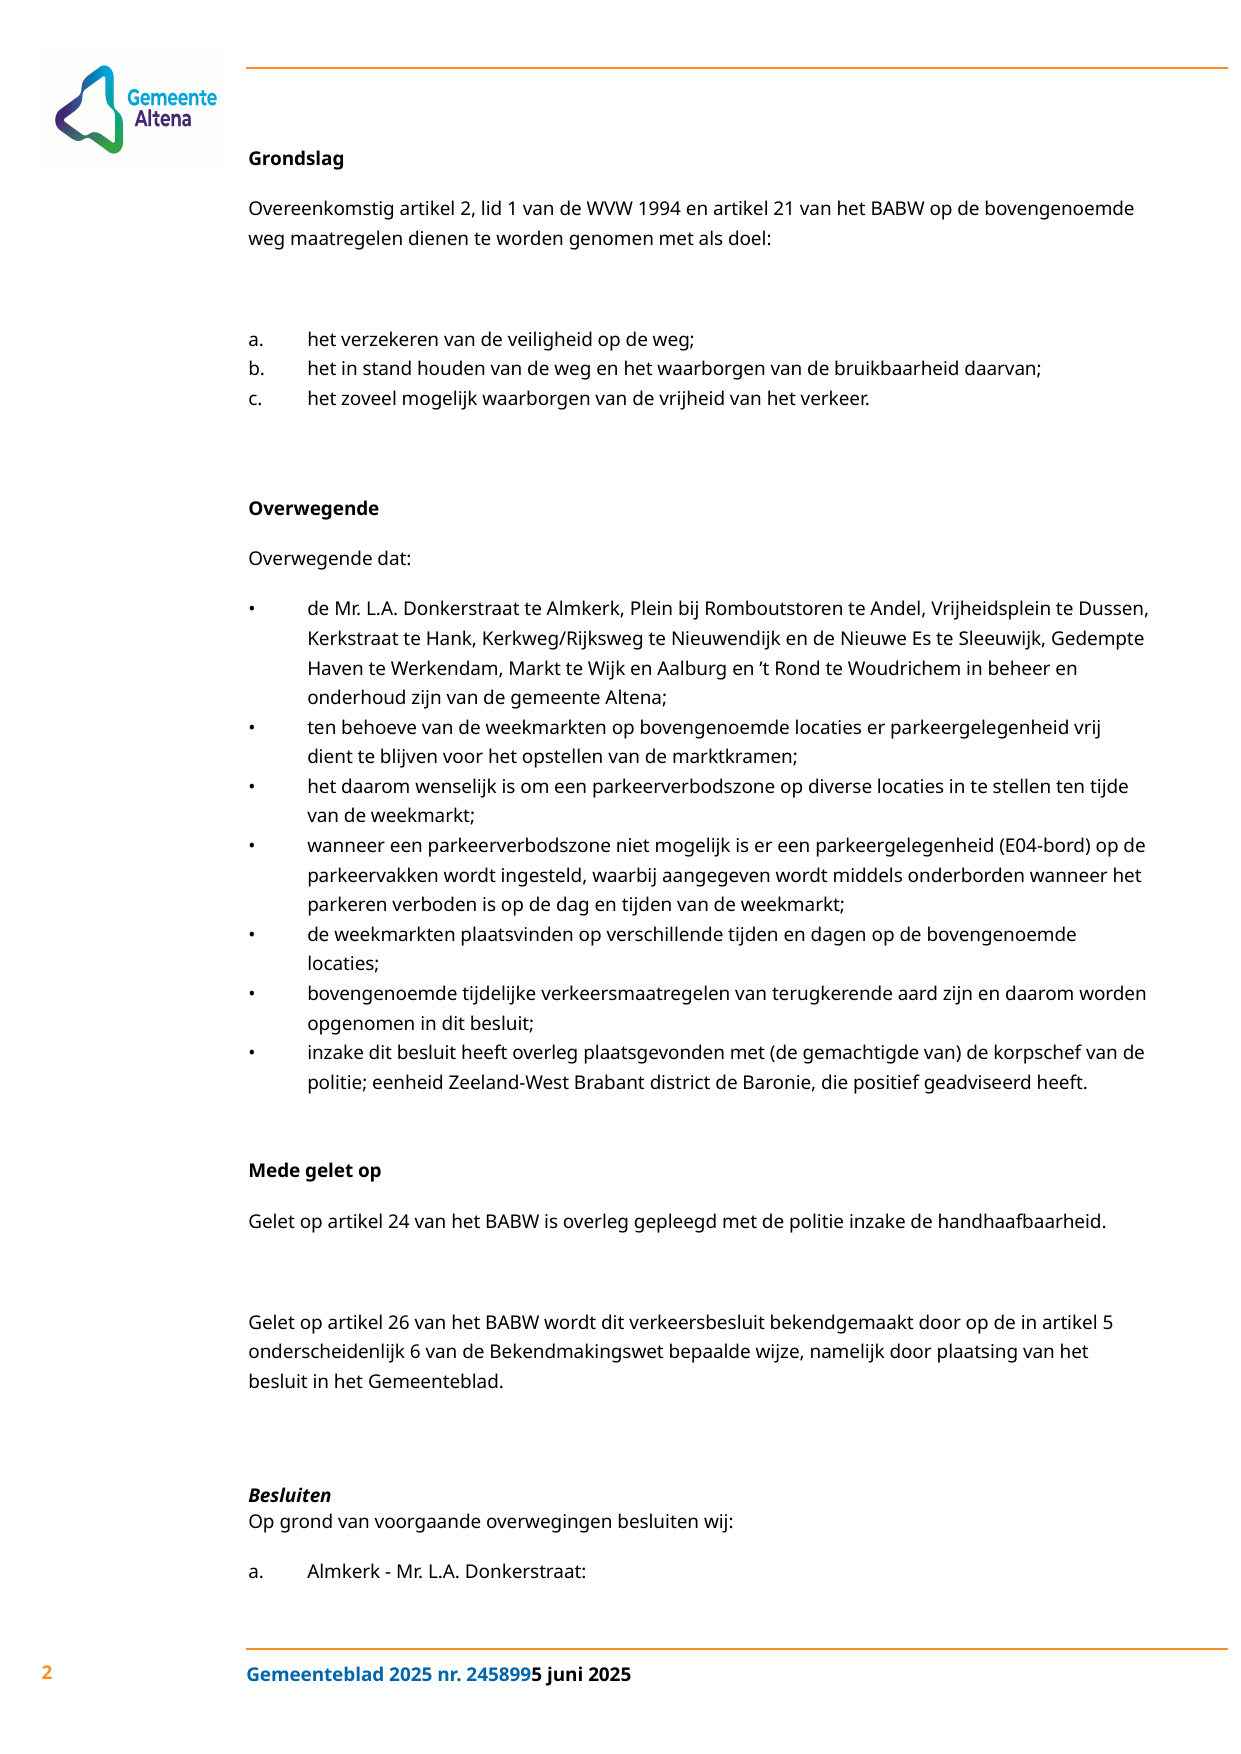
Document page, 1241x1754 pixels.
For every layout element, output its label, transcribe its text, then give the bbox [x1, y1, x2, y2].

list het daarom wenselijk is om een parkeerverbodszone op diverse locaties in te stellen ten tijde van de weekmarkt; [248, 773, 1152, 828]
text Besluiten [248, 1482, 1152, 1508]
text Mede gelet op [248, 1158, 1152, 1183]
list het in stand houden van de weg en het waarborgen van de bruikbaarheid daarvan; [248, 356, 1152, 381]
text Overwegende dat: [248, 545, 1152, 571]
list wanneer een parkeerverbodszone niet mogelijk is er een parkeergelegenheid (E04-bord) op de parkeervakken wordt ingesteld, waarbij aangegeven wordt middels onderborden wanneer het parkeren verboden is op de dag en tijden van de weekmarkt; [248, 832, 1152, 917]
list het zoveel mogelijk waarborgen van de vrijheid van het verkeer. [248, 385, 1152, 411]
list de weekmarkten plaatsvinden op verschillende tijden en dagen op de bovengenoemde locaties; [248, 921, 1152, 976]
text Overeenkomstig artikel 2, lid 1 van de WVW 1994 en artikel 21 van het BABW op de bovengenoemde weg maatregelen dienen te worden genomen met als doel: [248, 196, 1152, 251]
text Grondslag [248, 145, 1152, 171]
text Gelet op artikel 26 van het BABW wordt dit verkeersbesluit bekendgemaakt door op de in artikel 5 onderscheidenlijk 6 van de Bekendmakingswet bepaalde wijze, namelijk door plaatsing van het besluit in het Gemeenteblad. [248, 1309, 1152, 1394]
list ten behoeve van de weekmarkten op bovengenoemde locaties er parkeergelegenheid vrij dient te blijven voor het opstellen van de marktkramen; [248, 714, 1152, 769]
list bovengenoemde tijdelijke verkeersmaatregelen van terugkerende aard zijn en daarom worden opgenomen in dit besluit; [248, 980, 1152, 1036]
picture [41, 47, 231, 172]
list het verzekeren van de veiligheid op de weg; [248, 326, 1152, 352]
list inzake dit besluit heeft overleg plaatsgevonden met (de gemachtigde van) de korpschef van de politie; eenheid Zeeland-West Brabant district de Baronie, die positief geadviseerd heeft. [248, 1039, 1152, 1095]
list de Mr. L.A. Donkerstraat te Almkerk, Plein bij Romboutstoren te Andel, Vrijheidsplein te Dussen, Kerkstraat te Hank, Kerkweg/Rijksweg te Nieuwendijk en de Nieuwe Es te Sleeuwijk, Gedempte Haven te Werkendam, Markt te Wijk en Aalburg en ’t Rond te Woudrichem in beheer en onderhoud zijn van de gemeente Altena; [248, 596, 1152, 710]
text Gelet op artikel 24 van het BABW is overleg gepleegd met de politie inzake de handhaafbaarheid. [248, 1208, 1152, 1234]
list Almkerk - Mr. L.A. Donkerstraat: [248, 1559, 1152, 1584]
text Overwegende [248, 495, 1152, 521]
text Op grond van voorgaande overwegingen besluiten wij: [248, 1508, 1152, 1534]
